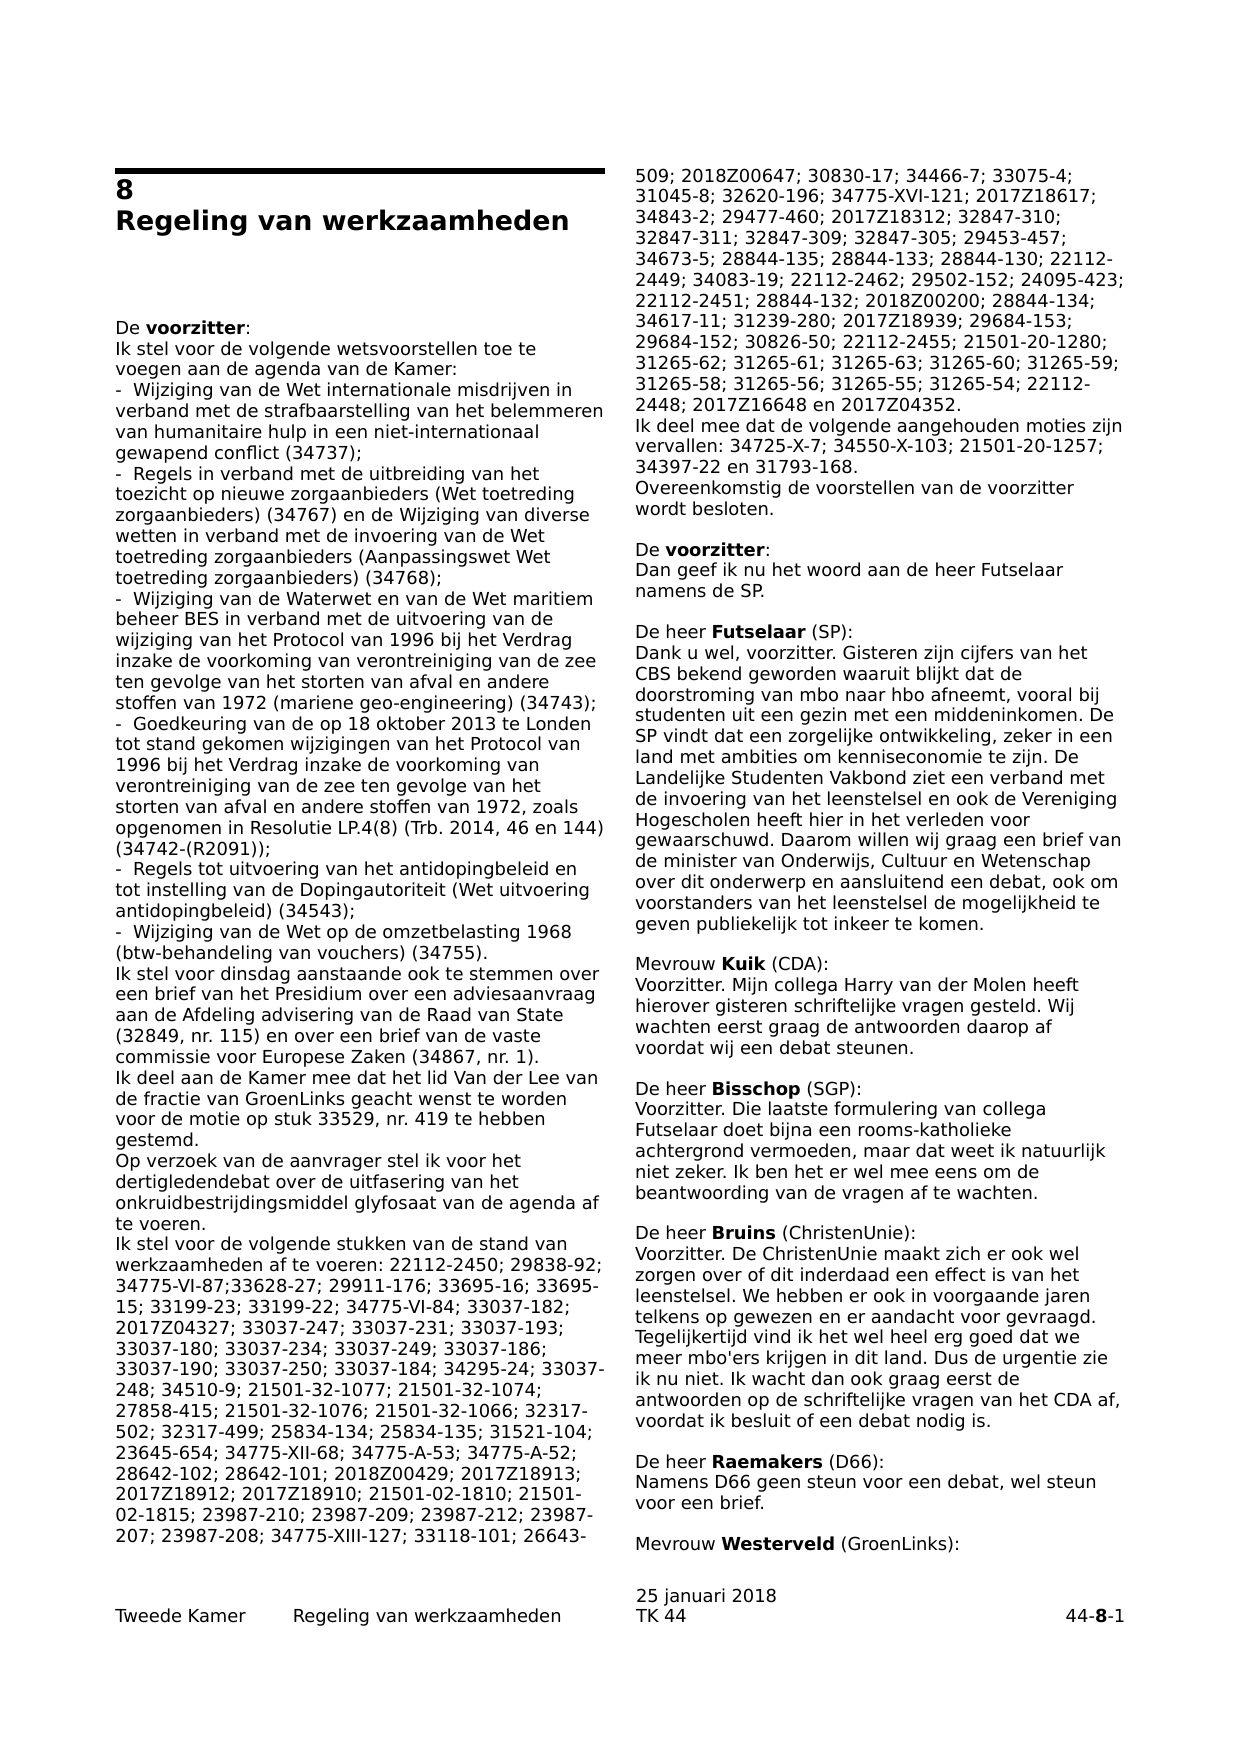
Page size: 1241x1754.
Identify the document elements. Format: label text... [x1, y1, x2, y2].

list Wijziging van de Waterwet en van de Wet maritiem beheer BES in verband met de uitvoering van de wijziging van het Protocol van 1996 bij het Verdrag inzake de voorkoming van verontreiniging van de zee ten gevolge van het storten van afval en andere stoffen van 1972 (mariene geo-engineering) (34743); [115, 588, 605, 713]
list Wijziging van de Wet op de omzetbelasting 1968 (btw-behandeling van vouchers) (34755). [115, 922, 605, 963]
text Dan geef ik nu het woord aan de heer Futselaar namens de SP. [635, 560, 1125, 602]
text Voorzitter. De ChristenUnie maakt zich er ook wel zorgen over of dit inderdaad een effect is van het leenstelsel. We hebben er ook in voorgaande jaren telkens op gewezen en er aandacht voor gevraagd. Tegelijkertijd vind ik het wel heel erg goed dat we meer mbo'ers krijgen in dit land. Dus de urgentie zie ik nu niet. Ik wacht dan ook graag eerst de antwoorden op de schriftelijke vragen van het CDA af, voordat ik besluit of een debat nodig is. [635, 1244, 1125, 1431]
text Ik stel voor de volgende stukken van de stand van werkzaamheden af te voeren: 22112-2450; 29838-92; 34775-VI-87;33628-27; 29911-176; 33695-16; 33695-15; 33199-23; 33199-22; 34775-VI-84; 33037-182; 2017Z04327; 33037-247; 33037-231; 33037-193; 33037-180; 33037-234; 33037-249; 33037-186; 33037-190; 33037-250; 33037-184; 34295-24; 33037-248; 34510-9; 21501-32-1077; 21501-32-1074; 27858-415; 21501-32-1076; 21501-32-1066; 32317-502; 32317-499; 25834-134; 25834-135; 31521-104; 23645-654; 34775-XII-68; 34775-A-53; 34775-A-52; 28642-102; 28642-101; 2018Z00429; 2017Z18913; 2017Z18912; 2017Z18910; 21501-02-1810; 21501-02-1815; 23987-210; 23987-209; 23987-212; 23987-207; 23987-208; 34775-XIII-127; 33118-101; 26643- [115, 1234, 605, 1547]
list Regels in verband met de uitbreiding van het toezicht op nieuwe zorgaanbieders (Wet toetreding zorgaanbieders) (34767) en de Wijziging van diverse wetten in verband met de invoering van de Wet toetreding zorgaanbieders (Aanpassingswet Wet toetreding zorgaanbieders) (34768); [115, 463, 605, 588]
text Op verzoek van de aanvrager stel ik voor het dertigledendebat over de uitfasering van het onkruidbestrijdingsmiddel glyfosaat van de agenda af te voeren. [115, 1151, 605, 1234]
text Mevrouw Westerveld (GroenLinks): [635, 1534, 1125, 1554]
text Mevrouw Kuik (CDA): [635, 954, 1125, 975]
text Voorzitter. Die laatste formulering van collega Futselaar doet bijna een rooms-katholieke achtergrond vermoeden, maar dat weet ik natuurlijk niet zeker. Ik ben het er wel mee eens om de beantwoording van de vragen af te wachten. [635, 1099, 1125, 1203]
text De heer Raemakers (D66): [635, 1451, 1125, 1472]
text Voorzitter. Mijn collega Harry van der Molen heeft hierover gisteren schriftelijke vragen gesteld. Wij wachten eerst graag de antwoorden daarop af voordat wij een debat steunen. [635, 975, 1125, 1058]
list Wijziging van de Wet internationale misdrijven in verband met de strafbaarstelling van het belemmeren van humanitaire hulp in een niet-internationaal gewapend conflict (34737); [115, 380, 605, 463]
title 8 Regeling van werkzaamheden [115, 174, 605, 237]
text De heer Futselaar (SP): [635, 622, 1125, 643]
text Ik stel voor de volgende wetsvoorstellen toe te voegen aan de agenda van de Kamer: [115, 338, 605, 380]
text Overeenkomstig de voorstellen van de voorzitter wordt besloten. [635, 478, 1125, 519]
list Regels tot uitvoering van het antidopingbeleid en tot instelling van de Dopingautoriteit (Wet uitvoering antidopingbeleid) (34543); [115, 859, 605, 922]
text De voorzitter: [635, 539, 1125, 560]
text De voorzitter: [115, 318, 605, 338]
text Ik deel aan de Kamer mee dat het lid Van der Lee van de fractie van GroenLinks geacht wenst te worden voor de motie op stuk 33529, nr. 419 te hebben gestemd. [115, 1067, 605, 1151]
text De heer Bisschop (SGP): [635, 1078, 1125, 1099]
text Dank u wel, voorzitter. Gisteren zijn cijfers van het CBS bekend geworden waaruit blijkt dat de doorstroming van mbo naar hbo afneemt, vooral bij studenten uit een gezin met een middeninkomen. De SP vindt dat een zorgelijke ontwikkeling, zeker in een land met ambities om kenniseconomie te zijn. De Landelijke Studenten Vakbond ziet een verband met de invoering van het leenstelsel en ook de Vereniging Hogescholen heeft hier in het verleden voor gewaarschuwd. Daarom willen wij graag een brief van de minister van Onderwijs, Cultuur en Wetenschap over dit onderwerp en aansluitend een debat, ook om voorstanders van het leenstelsel de mogelijkheid te geven publiekelijk tot inkeer te komen. [635, 643, 1125, 934]
text Ik stel voor dinsdag aanstaande ook te stemmen over een brief van het Presidium over een adviesaanvraag aan de Afdeling advisering van de Raad van State (32849, nr. 115) en over een brief van de vaste commissie voor Europese Zaken (34867, nr. 1). [115, 963, 605, 1067]
list Goedkeuring van de op 18 oktober 2013 te Londen tot stand gekomen wijzigingen van het Protocol van 1996 bij het Verdrag inzake de voorkoming van verontreiniging van de zee ten gevolge van het storten van afval en andere stoffen van 1972, zoals opgenomen in Resolutie LP.4(8) (Trb. 2014, 46 en 144) (34742-(R2091)); [115, 713, 605, 859]
text 509; 2018Z00647; 30830-17; 34466-7; 33075-4; 31045-8; 32620-196; 34775-XVI-121; 2017Z18617; 34843-2; 29477-460; 2017Z18312; 32847-310; 32847-311; 32847-309; 32847-305; 29453-457; 34673-5; 28844-135; 28844-133; 28844-130; 22112-2449; 34083-19; 22112-2462; 29502-152; 24095-423; 22112-2451; 28844-132; 2018Z00200; 28844-134; 34617-11; 31239-280; 2017Z18939; 29684-153; 29684-152; 30826-50; 22112-2455; 21501-20-1280; 31265-62; 31265-61; 31265-63; 31265-60; 31265-59; 31265-58; 31265-56; 31265-55; 31265-54; 22112-2448; 2017Z16648 en 2017Z04352. [635, 165, 1125, 415]
text Namens D66 geen steun voor een debat, wel steun voor een brief. [635, 1472, 1125, 1514]
text De heer Bruins (ChristenUnie): [635, 1223, 1125, 1244]
text Ik deel mee dat de volgende aangehouden moties zijn vervallen: 34725-X-7; 34550-X-103; 21501-20-1257; 34397-22 en 31793-168. [635, 415, 1125, 478]
